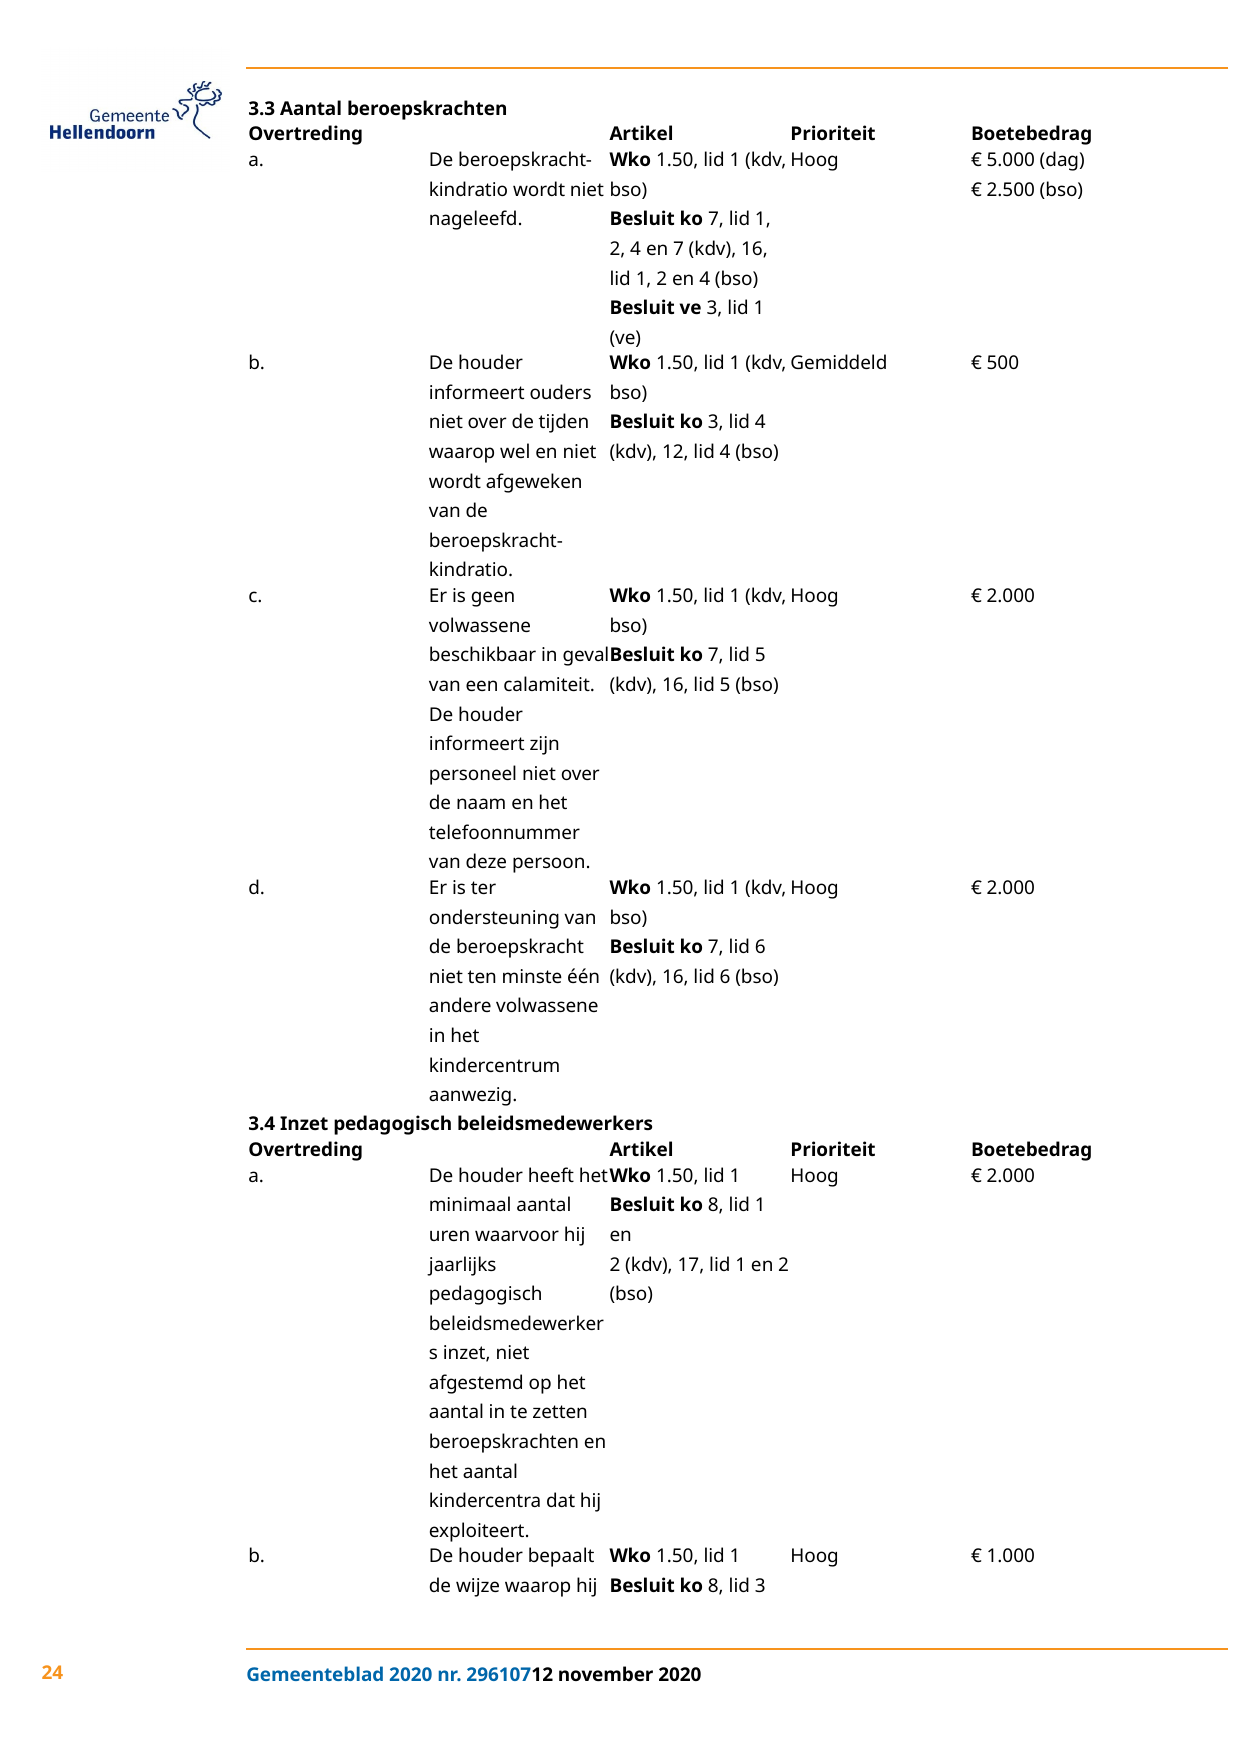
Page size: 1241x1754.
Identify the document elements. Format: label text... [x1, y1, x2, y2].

table_cell Hoog [790, 146, 971, 349]
table_cell b. [248, 350, 429, 582]
table_cell Er is ter ondersteuning van de beroepskracht niet ten minste één andere volwassene in het kindercentrum aanwezig. [429, 874, 609, 1107]
picture [41, 47, 231, 172]
table_cell De houder informeert ouders niet over de tijden waarop wel en niet wordt afgeweken van de beroepskracht-kindratio. [429, 350, 609, 582]
table_cell Hoog [790, 1543, 971, 1598]
table_cell Wko 1.50, lid 1 (kdv, bso) Besluit ko 7, lid 5 (kdv), 16, lid 5 (bso) [609, 583, 790, 874]
table_cell Overtreding [248, 1136, 609, 1162]
table_cell De houder heeft het minimaal aantal uren waarvoor hij jaarlijks pedagogisch beleidsmedewerkers inzet, niet afgestemd op het aantal in te zetten beroepskrachten en het aantal kindercentra dat hij exploiteert. [429, 1162, 609, 1543]
table_cell Wko 1.50, lid 1 Besluit ko 8, lid 1 en 2 (kdv), 17, lid 1 en 2 (bso) [609, 1162, 790, 1543]
table_header 3.4 Inzet pedagogisch beleidsmedewerkers [248, 1111, 790, 1136]
table_cell a. [248, 1162, 429, 1543]
table_header 3.3 Aantal beroepskrachten [248, 95, 609, 121]
table_cell c. [248, 583, 429, 874]
table_cell Prioriteit [790, 121, 971, 146]
table_cell Wko 1.50, lid 1 (kdv, bso) Besluit ko 7, lid 6 (kdv), 16, lid 6 (bso) [609, 874, 790, 1107]
table_header [790, 95, 971, 121]
table_cell Wko 1.50, lid 1 Besluit ko 8, lid 3 [609, 1543, 790, 1598]
table_header [971, 95, 1152, 121]
table_cell b. [248, 1543, 429, 1598]
table_cell Wko 1.50, lid 1 (kdv, bso) Besluit ko 3, lid 4 (kdv), 12, lid 4 (bso) [609, 350, 790, 582]
table_cell € 500 [971, 350, 1152, 582]
table_cell Boetebedrag [971, 121, 1152, 146]
table_header [971, 1111, 1152, 1136]
table_cell Hoog [790, 583, 971, 874]
table_cell € 5.000 (dag) € 2.500 (bso) [971, 146, 1152, 349]
table_cell € 2.000 [971, 1162, 1152, 1543]
table_cell Artikel [609, 1136, 790, 1162]
table_cell Er is geen volwassene beschikbaar in geval van een calamiteit. De houder informeert zijn personeel niet over de naam en het telefoonnummer van deze persoon. [429, 583, 609, 874]
table_cell Prioriteit [790, 1136, 971, 1162]
table_cell Hoog [790, 1162, 971, 1543]
table_cell d. [248, 874, 429, 1107]
table_cell Boetebedrag [971, 1136, 1152, 1162]
table_header [790, 1111, 971, 1136]
table_cell a. [248, 146, 429, 349]
table_cell € 1.000 [971, 1543, 1152, 1598]
table_cell De beroepskracht-kindratio wordt niet nageleefd. [429, 146, 609, 349]
table_cell € 2.000 [971, 874, 1152, 1107]
table_cell Artikel [609, 121, 790, 146]
table_cell Overtreding [248, 121, 609, 146]
table_cell De houder bepaalt de wijze waarop hij [429, 1543, 609, 1598]
table_cell Gemiddeld [790, 350, 971, 582]
table_cell Hoog [790, 874, 971, 1107]
table_header [609, 95, 790, 121]
table_cell Wko 1.50, lid 1 (kdv, bso) Besluit ko 7, lid 1, 2, 4 en 7 (kdv), 16, lid 1, 2 en 4 (bso) Besluit ve 3, lid 1 (ve) [609, 146, 790, 349]
table_cell € 2.000 [971, 583, 1152, 874]
